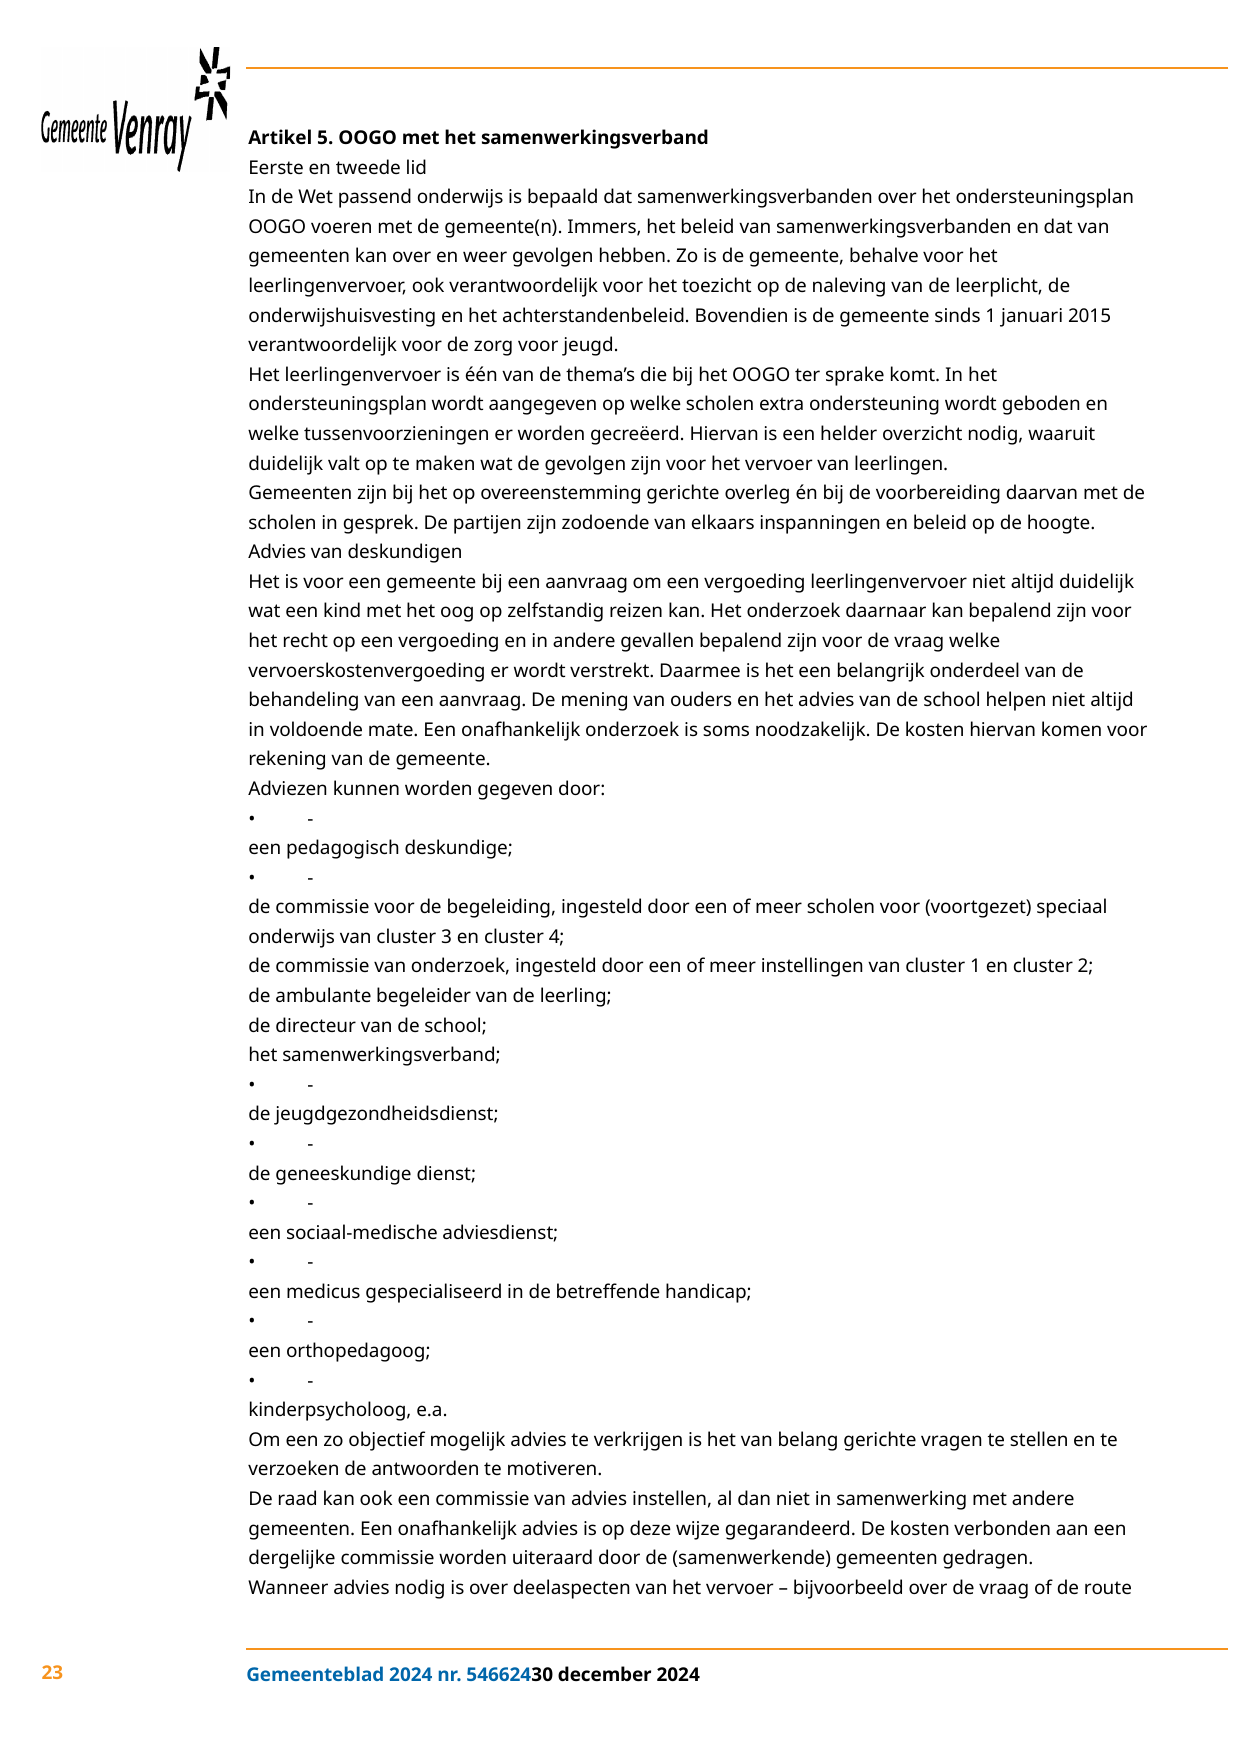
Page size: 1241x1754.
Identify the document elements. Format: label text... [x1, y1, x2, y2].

text Eerste en tweede lid [248, 154, 1152, 180]
text het samenwerkingsverband; [248, 1041, 1152, 1067]
text de commissie van onderzoek, ingesteld door een of meer instellingen van cluster 1 en cluster 2; [248, 953, 1152, 978]
text een medicus gespecialiseerd in de betreffende handicap; [248, 1278, 1152, 1304]
list - [248, 1308, 1152, 1333]
text de geneeskundige dienst; [248, 1160, 1152, 1186]
list - [248, 1071, 1152, 1097]
text Het leerlingenvervoer is één van de thema’s die bij het OOGO ter sprake komt. In het ondersteuningsplan wordt aangegeven op welke scholen extra ondersteuning wordt geboden en welke tussenvoorzieningen er worden gecreëerd. Hiervan is een helder overzicht nodig, waaruit duidelijk valt op te maken wat de gevolgen zijn voor het vervoer van leerlingen. [248, 361, 1152, 476]
list - [248, 805, 1152, 831]
text een orthopedagoog; [248, 1337, 1152, 1363]
text de ambulante begeleider van de leerling; [248, 982, 1152, 1008]
list - [248, 1248, 1152, 1274]
text de commissie voor de begeleiding, ingesteld door een of meer scholen voor (voortgezet) speciaal onderwijs van cluster 3 en cluster 4; [248, 893, 1152, 949]
text Wanneer advies nodig is over deelaspecten van het vervoer – bijvoorbeeld over de vraag of de route [248, 1574, 1152, 1600]
text Adviezen kunnen worden gegeven door: [248, 775, 1152, 801]
text kinderpsycholoog, e.a. [248, 1396, 1152, 1422]
text de directeur van de school; [248, 1012, 1152, 1038]
text een pedagogisch deskundige; [248, 834, 1152, 860]
list - [248, 864, 1152, 890]
text Gemeenten zijn bij het op overeenstemming gerichte overleg én bij de voorbereiding daarvan met de scholen in gesprek. De partijen zijn zodoende van elkaars inspanningen en beleid op de hoogte. [248, 479, 1152, 535]
text De raad kan ook een commissie van advies instellen, al dan niet in samenwerking met andere gemeenten. Een onafhankelijk advies is op deze wijze gegarandeerd. De kosten verbonden aan een dergelijke commissie worden uiteraard door de (samenwerkende) gemeenten gedragen. [248, 1485, 1152, 1570]
text een sociaal-medische adviesdienst; [248, 1219, 1152, 1245]
text de jeugdgezondheidsdienst; [248, 1101, 1152, 1126]
picture [41, 47, 231, 172]
text In de Wet passend onderwijs is bepaald dat samenwerkingsverbanden over het ondersteuningsplan OOGO voeren met de gemeente(n). Immers, het beleid van samenwerkingsverbanden en dat van gemeenten kan over en weer gevolgen hebben. Zo is de gemeente, behalve voor het leerlingenvervoer, ook verantwoordelijk voor het toezicht op de naleving van de leerplicht, de onderwijshuisvesting en het achterstandenbeleid. Bovendien is de gemeente sinds 1 januari 2015 verantwoordelijk voor de zorg voor jeugd. [248, 183, 1152, 357]
list - [248, 1367, 1152, 1393]
text Het is voor een gemeente bij een aanvraag om een vergoeding leerlingenvervoer niet altijd duidelijk wat een kind met het oog op zelfstandig reizen kan. Het onderzoek daarnaar kan bepalend zijn voor het recht op een vergoeding en in andere gevallen bepalend zijn voor de vraag welke vervoerskostenvergoeding er wordt verstrekt. Daarmee is het een belangrijk onderdeel van de behandeling van een aanvraag. De mening van ouders en het advies van de school helpen niet altijd in voldoende mate. Een onafhankelijk onderzoek is soms noodzakelijk. De kosten hiervan komen voor rekening van de gemeente. [248, 568, 1152, 771]
list - [248, 1130, 1152, 1156]
text Advies van deskundigen [248, 538, 1152, 564]
text Artikel 5. OOGO met het samenwerkingsverband [248, 124, 1152, 150]
list - [248, 1189, 1152, 1215]
text Om een zo objectief mogelijk advies te verkrijgen is het van belang gerichte vragen te stellen en te verzoeken de antwoorden te motiveren. [248, 1426, 1152, 1481]
